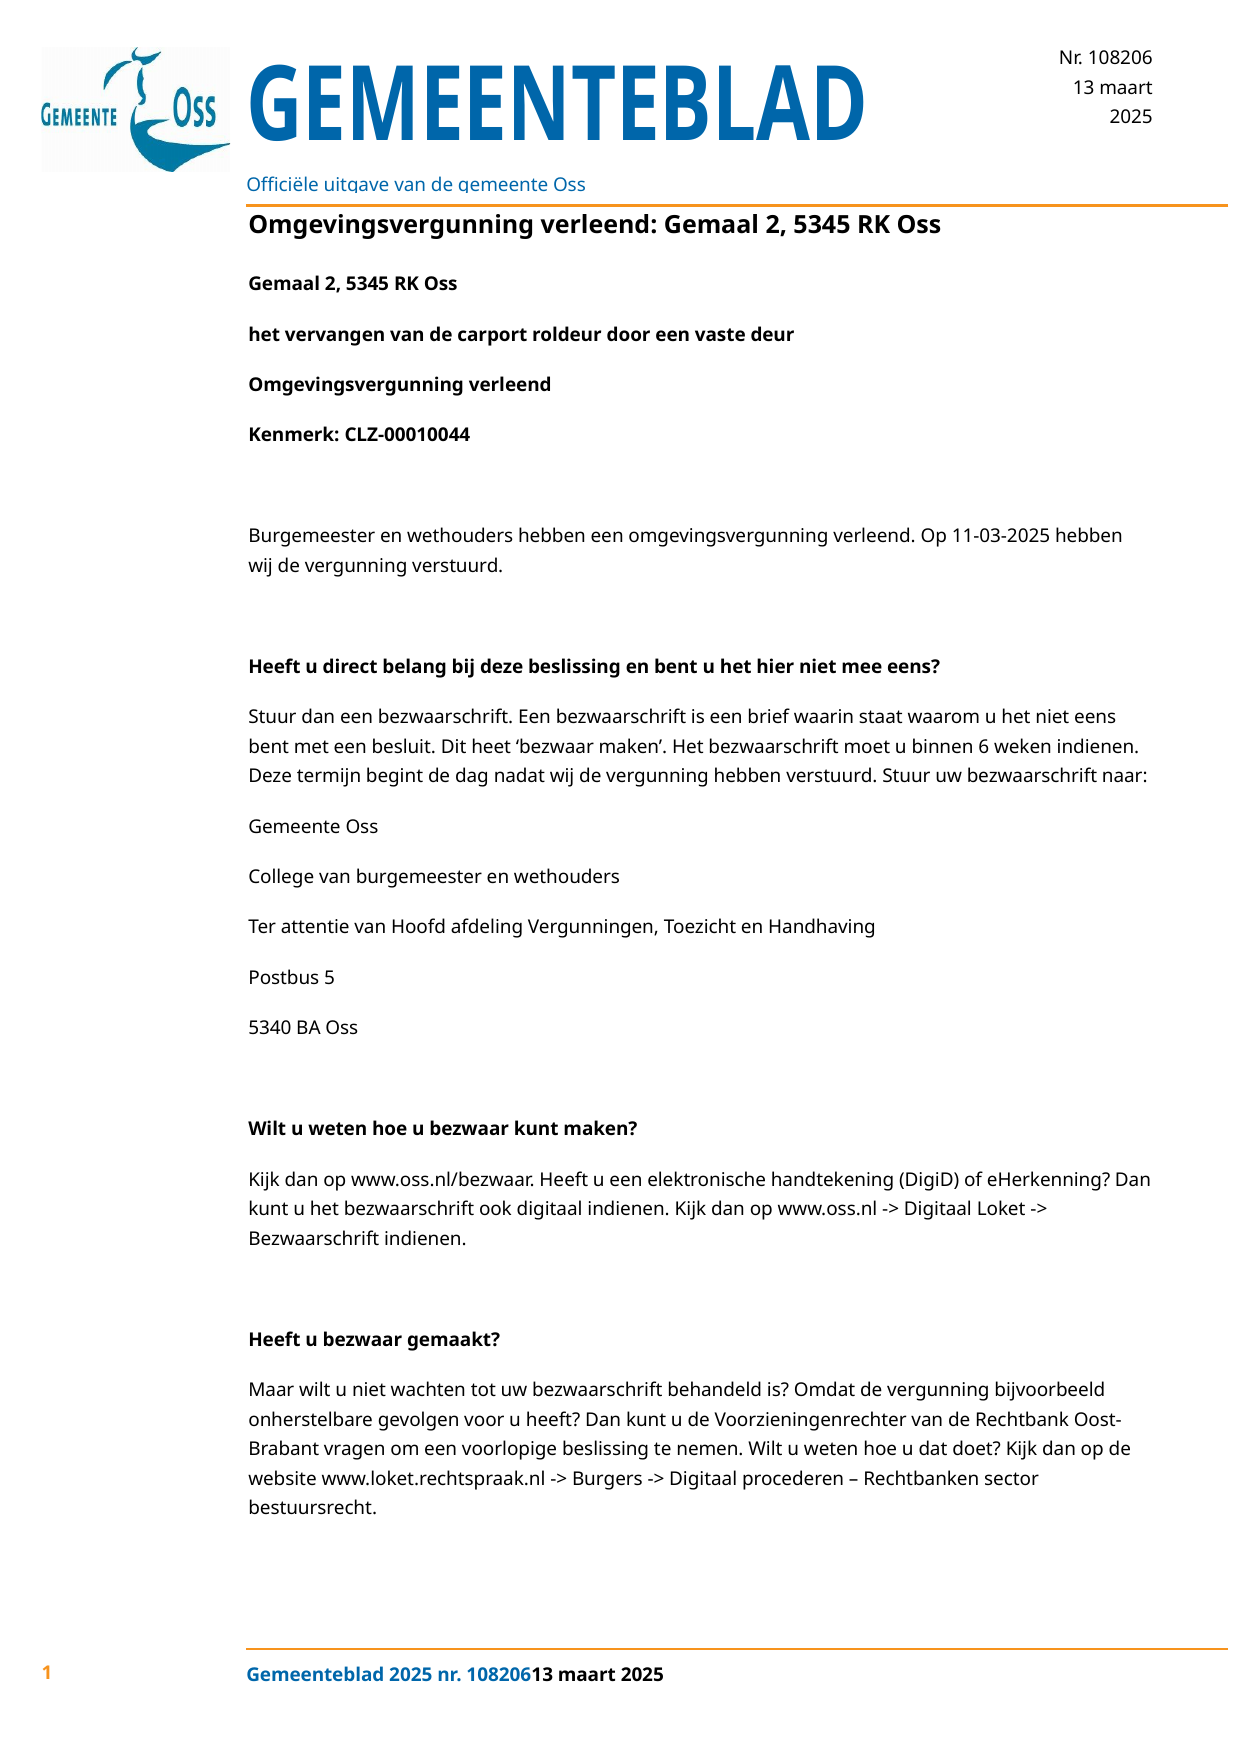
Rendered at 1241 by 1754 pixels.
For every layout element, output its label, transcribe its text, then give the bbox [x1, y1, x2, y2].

text 5340 BA Oss [248, 1014, 1152, 1040]
text Omgevingsvergunning verleend: Gemaal 2, 5345 RK Oss [248, 207, 1152, 241]
text Burgemeester en wethouders hebben een omgevingsvergunning verleend. Op 11-03-2025 hebben wij de vergunning verstuurd. [248, 522, 1152, 578]
text Heeft u direct belang bij deze beslissing en bent u het hier niet mee eens? [248, 653, 1152, 678]
text Kenmerk: CLZ-00010044 [248, 422, 1152, 447]
text Gemeente Oss [248, 813, 1152, 838]
text Stuur dan een bezwaarschrift. Een bezwaarschrift is een brief waarin staat waarom u het niet eens bent met een besluit. Dit heet ‘bezwaar maken’. Het bezwaarschrift moet u binnen 6 weken indienen. Deze termijn begint de dag nadat wij de vergunning hebben verstuurd. Stuur uw bezwaarschrift naar: [248, 703, 1152, 788]
text College van burgemeester en wethouders [248, 863, 1152, 889]
text Heeft u bezwaar gemaakt? [248, 1326, 1152, 1351]
text Gemaal 2, 5345 RK Oss [248, 270, 1152, 296]
text Postbus 5 [248, 964, 1152, 990]
text Maar wilt u niet wachten tot uw bezwaarschrift behandeld is? Omdat de vergunning bijvoorbeeld onherstelbare gevolgen voor u heeft? Dan kunt u de Voorzieningenrechter van de Rechtbank Oost-Brabant vragen om een voorlopige beslissing te nemen. Wilt u weten hoe u dat doet? Kijk dan op de website www.loket.rechtspraak.nl -> Burgers -> Digitaal procederen – Rechtbanken sector bestuursrecht. [248, 1376, 1152, 1520]
text Omgevingsvergunning verleend [248, 371, 1152, 397]
text Kijk dan op www.oss.nl/bezwaar. Heeft u een elektronische handtekening (DigiD) of eHerkenning? Dan kunt u het bezwaarschrift ook digitaal indienen. Kijk dan op www.oss.nl -> Digitaal Loket -> Bezwaarschrift indienen. [248, 1166, 1152, 1251]
text Ter attentie van Hoofd afdeling Vergunningen, Toezicht en Handhaving [248, 914, 1152, 939]
text het vervangen van de carport roldeur door een vaste deur [248, 321, 1152, 346]
picture [41, 47, 231, 172]
text Wilt u weten hoe u bezwaar kunt maken? [248, 1115, 1152, 1141]
